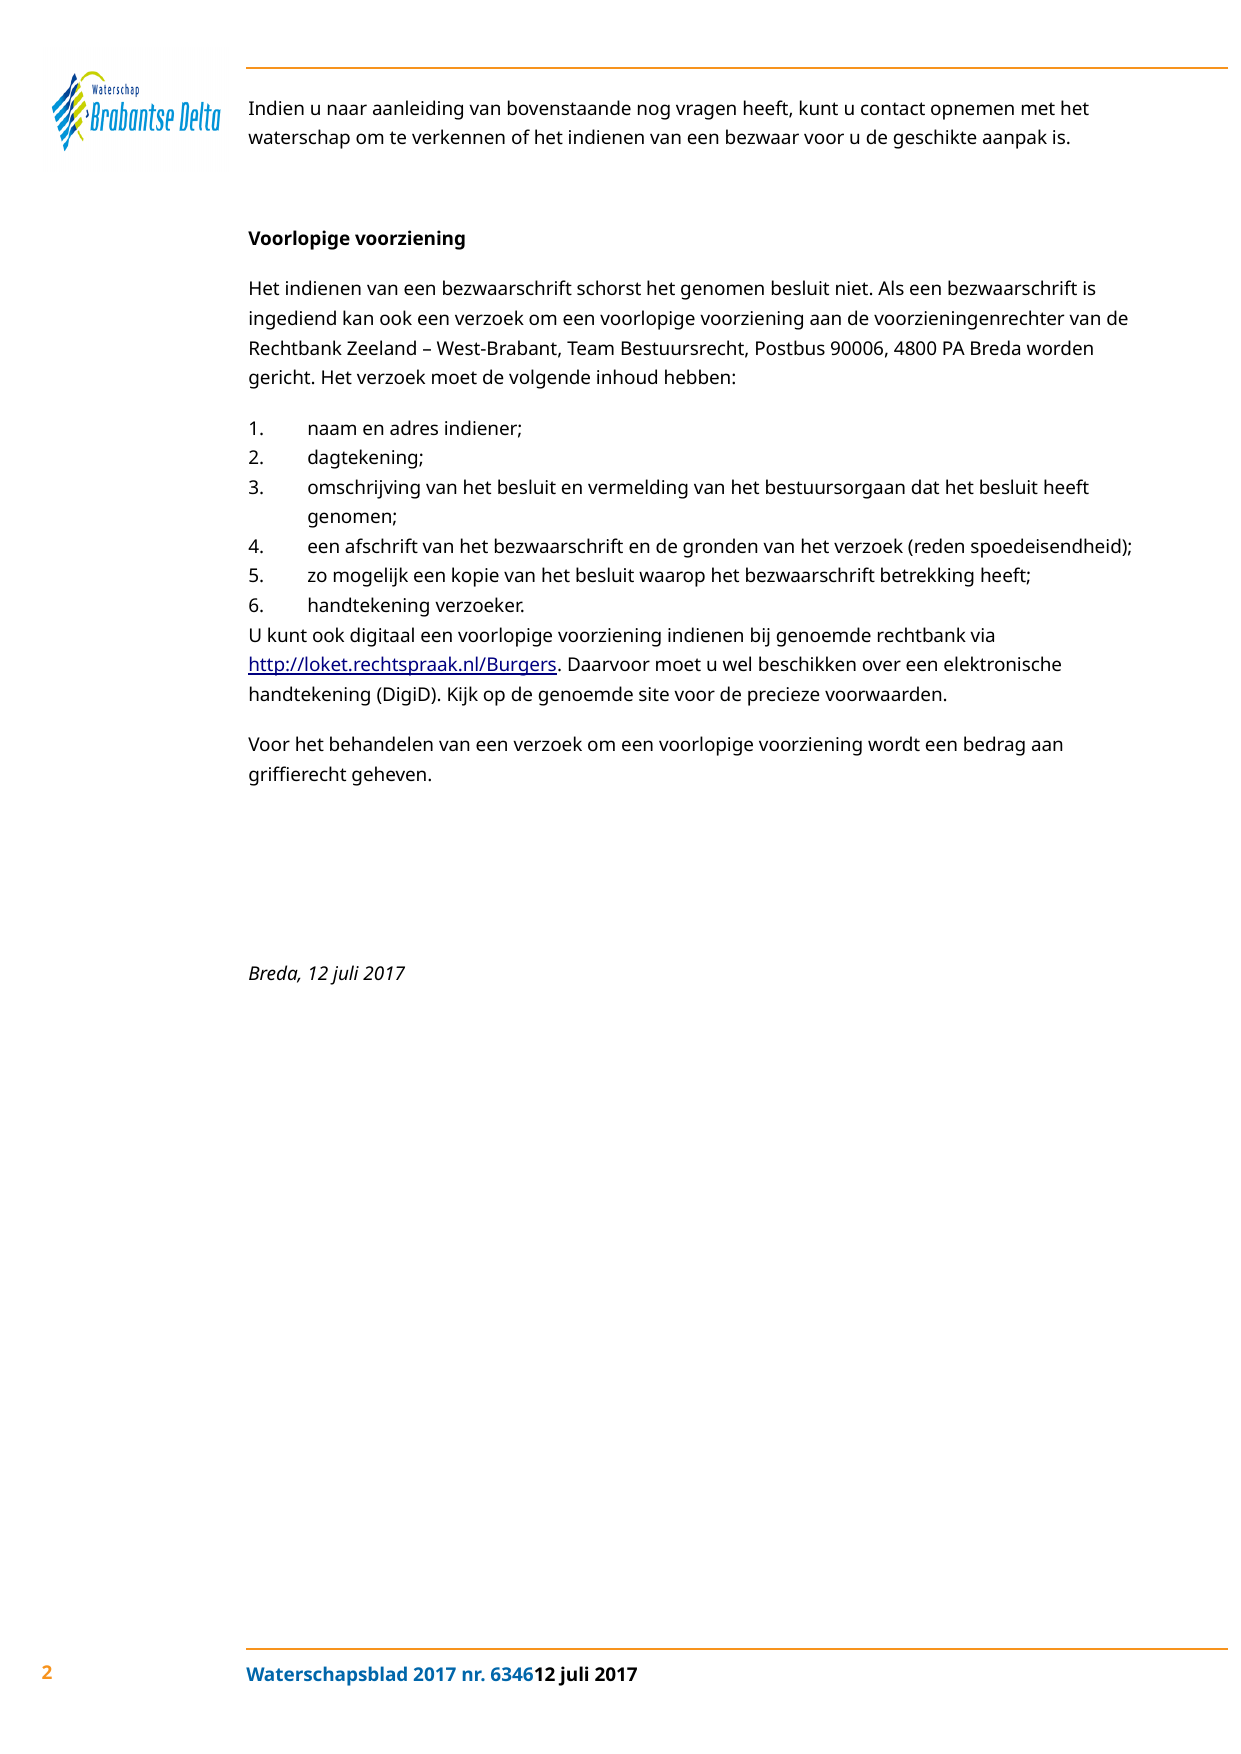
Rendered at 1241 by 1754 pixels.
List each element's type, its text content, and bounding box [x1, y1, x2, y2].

text U kunt ook digitaal een voorlopige voorziening indienen bij genoemde rechtbank via http://loket.rechtspraak.nl/Burgers. Daarvoor moet u wel beschikken over een elektronische handtekening (DigiD). Kijk op de genoemde site voor de precieze voorwaarden. [248, 622, 1152, 707]
list een afschrift van het bezwaarschrift en de gronden van het verzoek (reden spoedeisendheid); [248, 533, 1152, 559]
list naam en adres indiener; [248, 415, 1152, 441]
text Het indienen van een bezwaarschrift schorst het genomen besluit niet. Als een bezwaarschrift is ingediend kan ook een verzoek om een voorlopige voorziening aan de voorzieningenrechter van de Rechtbank Zeeland – West-Brabant, Team Bestuursrecht, Postbus 90006, 4800 PA Breda worden gericht. Het verzoek moet de volgende inhoud hebben: [248, 276, 1152, 390]
picture [41, 47, 231, 172]
text Voor het behandelen van een verzoek om een voorlopige voorziening wordt een bedrag aan griffierecht geheven. [248, 731, 1152, 787]
text Voorlopige voorziening [248, 225, 1152, 251]
text Breda, 12 juli 2017 [248, 960, 1152, 986]
list zo mogelijk een kopie van het besluit waarop het bezwaarschrift betrekking heeft; [248, 563, 1152, 588]
text Indien u naar aanleiding van bovenstaande nog vragen heeft, kunt u contact opnemen met het waterschap om te verkennen of het indienen van een bezwaar voor u de geschikte aanpak is. [248, 95, 1152, 150]
list dagtekening; [248, 444, 1152, 470]
list omschrijving van het besluit en vermelding van het bestuursorgaan dat het besluit heeft genomen; [248, 474, 1152, 529]
list handtekening verzoeker. [248, 592, 1152, 618]
